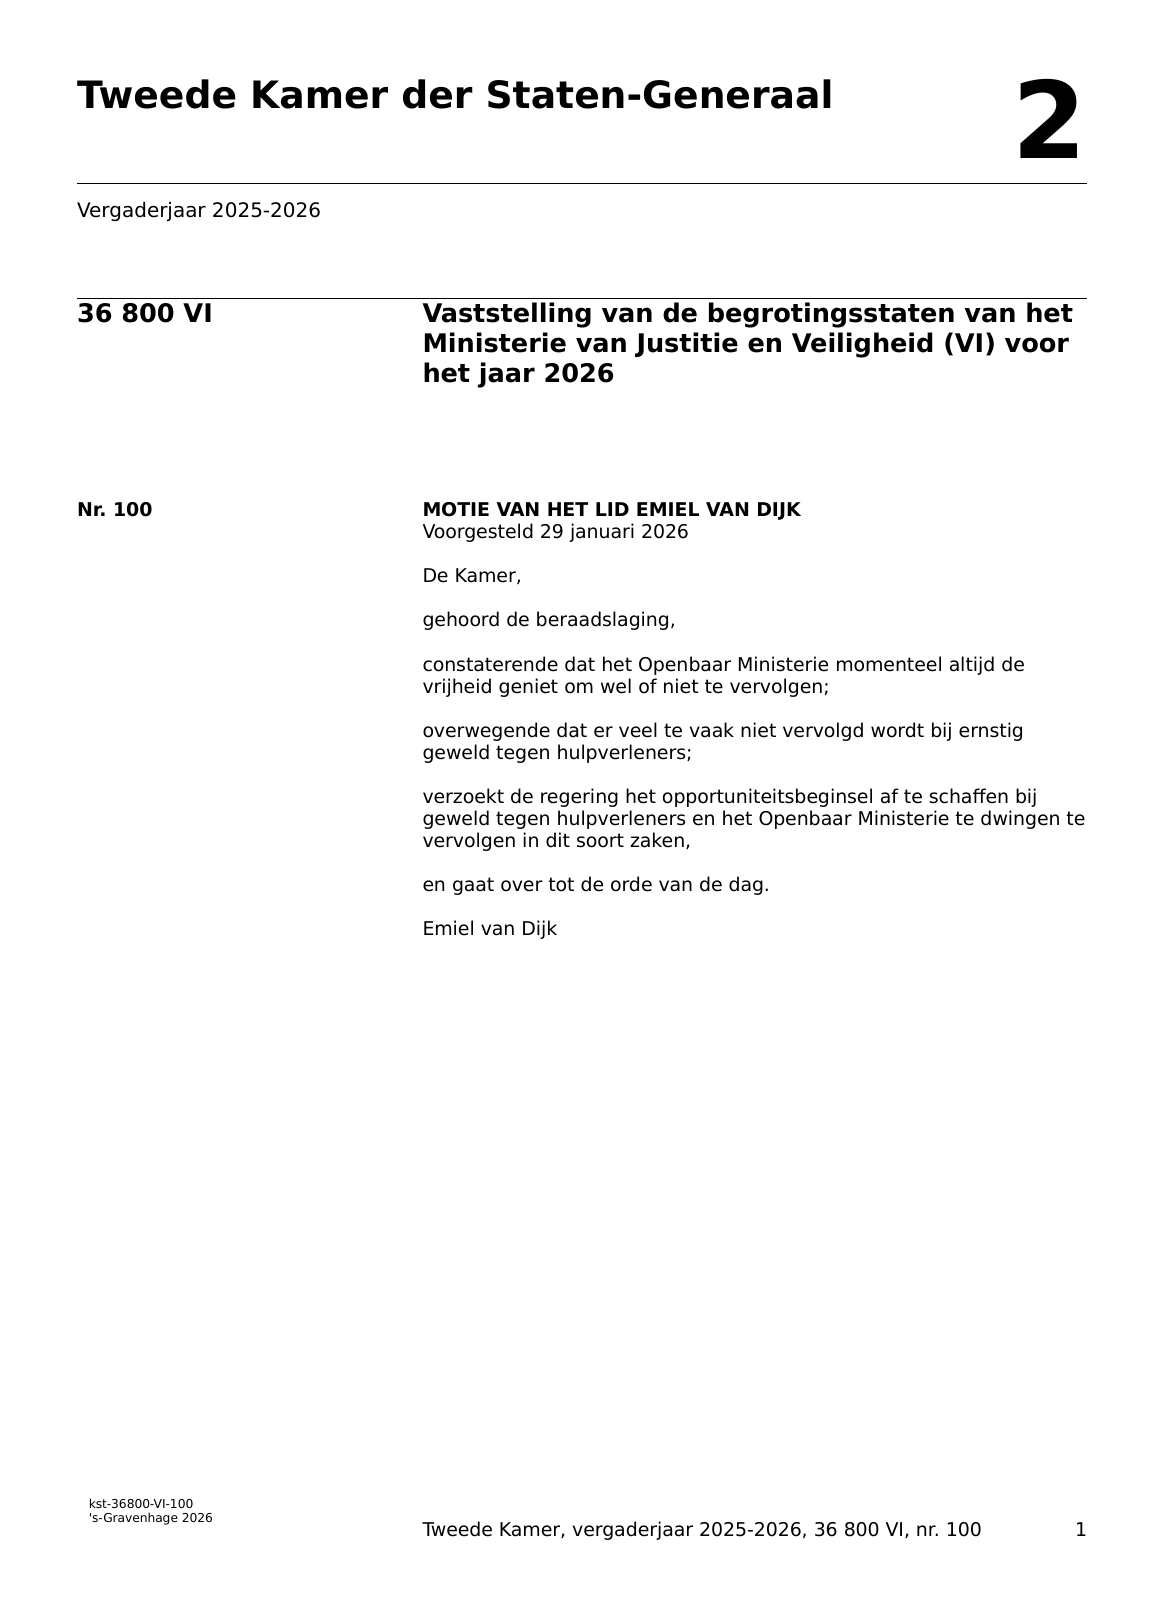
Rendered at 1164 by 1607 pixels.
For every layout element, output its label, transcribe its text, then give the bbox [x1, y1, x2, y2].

text kst-36800-VI-100 [88, 1497, 323, 1511]
text Voorgesteld 29 januari 2026 [422, 521, 1087, 543]
text Emiel van Dijk [422, 918, 1087, 940]
text en gaat over tot de orde van de dag. [422, 874, 1087, 896]
table_header Tweede Kamer der Staten-Generaal [77, 59, 886, 183]
text gehoord de beraadslaging, [422, 609, 1087, 631]
text De Kamer, [422, 565, 1087, 587]
table_cell Vergaderjaar 2025-2026 [77, 184, 1087, 298]
text verzoekt de regering het opportuniteitsbeginsel af te schaffen bij geweld tegen hulpverleners en het Openbaar Ministerie te dwingen te vervolgen in dit soort zaken, [422, 786, 1087, 852]
subtitle 36 800 VI Vaststelling van de begrotingsstaten van het Ministerie van Justitie en Veiligheid (VI) voor het jaar 2026 [77, 299, 1087, 388]
text overwegende dat er veel te vaak niet vervolgd wordt bij ernstig geweld tegen hulpverleners; [422, 720, 1087, 764]
table_header 2 [886, 59, 1087, 183]
subtitle Nr. 100 MOTIE VAN HET LID EMIEL VAN DIJK [77, 499, 1087, 521]
text 's-Gravenhage 2026 [88, 1511, 323, 1525]
text constaterende dat het Openbaar Ministerie momenteel altijd de vrijheid geniet om wel of niet te vervolgen; [422, 653, 1087, 697]
